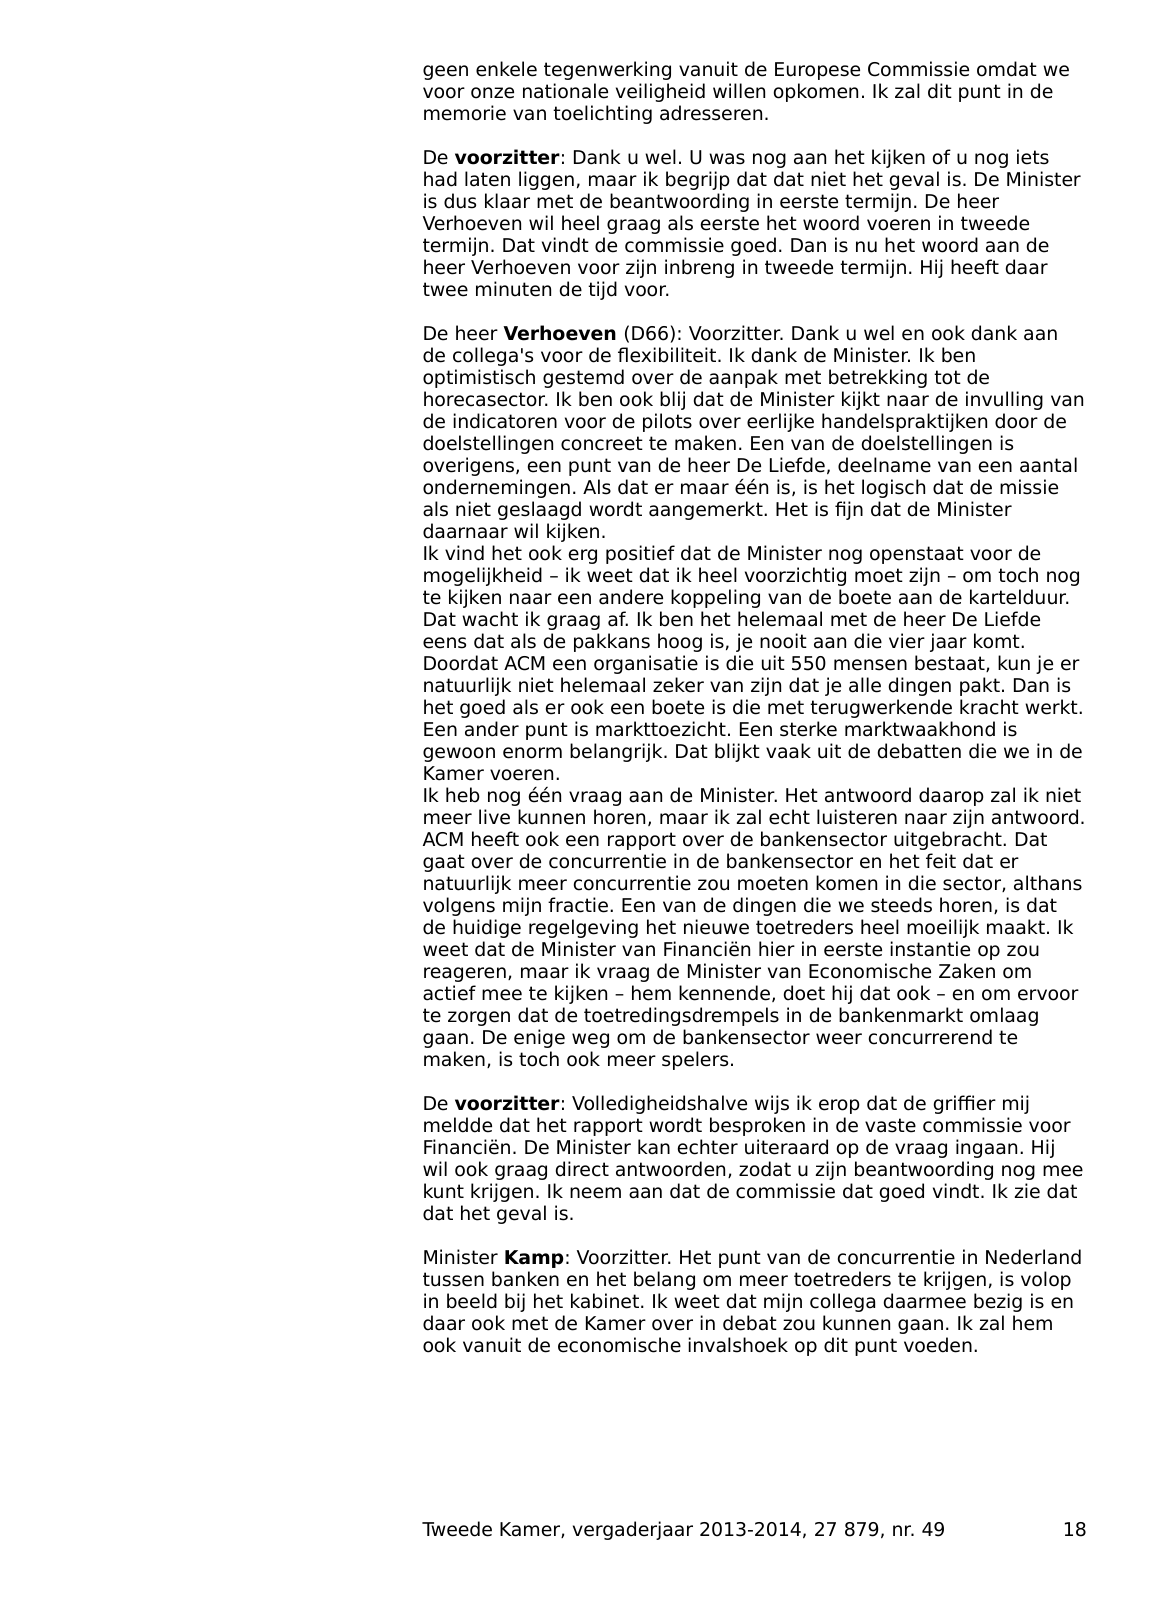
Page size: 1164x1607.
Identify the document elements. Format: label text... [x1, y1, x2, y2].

text geen enkele tegenwerking vanuit de Europese Commissie omdat we voor onze nationale veiligheid willen opkomen. Ik zal dit punt in de memorie van toelichting adresseren. [422, 59, 1087, 125]
text Ik vind het ook erg positief dat de Minister nog openstaat voor de mogelijkheid – ik weet dat ik heel voorzichtig moet zijn – om toch nog te kijken naar een andere koppeling van de boete aan de kartelduur. Dat wacht ik graag af. Ik ben het helemaal met de heer De Liefde eens dat als de pakkans hoog is, je nooit aan die vier jaar komt. Doordat ACM een organisatie is die uit 550 mensen bestaat, kun je er natuurlijk niet helemaal zeker van zijn dat je alle dingen pakt. Dan is het goed als er ook een boete is die met terugwerkende kracht werkt. Een ander punt is markttoezicht. Een sterke marktwaakhond is gewoon enorm belangrijk. Dat blijkt vaak uit de debatten die we in de Kamer voeren. [422, 543, 1087, 785]
text Minister Kamp: Voorzitter. Het punt van de concurrentie in Nederland tussen banken en het belang om meer toetreders te krijgen, is volop in beeld bij het kabinet. Ik weet dat mijn collega daarmee bezig is en daar ook met de Kamer over in debat zou kunnen gaan. Ik zal hem ook vanuit de economische invalshoek op dit punt voeden. [422, 1247, 1087, 1357]
text De voorzitter: Volledigheidshalve wijs ik erop dat de griffier mij meldde dat het rapport wordt besproken in de vaste commissie voor Financiën. De Minister kan echter uiteraard op de vraag ingaan. Hij wil ook graag direct antwoorden, zodat u zijn beantwoording nog mee kunt krijgen. Ik neem aan dat de commissie dat goed vindt. Ik zie dat dat het geval is. [422, 1093, 1087, 1224]
text Ik heb nog één vraag aan de Minister. Het antwoord daarop zal ik niet meer live kunnen horen, maar ik zal echt luisteren naar zijn antwoord. ACM heeft ook een rapport over de bankensector uitgebracht. Dat gaat over de concurrentie in de bankensector en het feit dat er natuurlijk meer concurrentie zou moeten komen in die sector, althans volgens mijn fractie. Een van de dingen die we steeds horen, is dat de huidige regelgeving het nieuwe toetreders heel moeilijk maakt. Ik weet dat de Minister van Financiën hier in eerste instantie op zou reageren, maar ik vraag de Minister van Economische Zaken om actief mee te kijken – hem kennende, doet hij dat ook – en om ervoor te zorgen dat de toetredingsdrempels in de bankenmarkt omlaag gaan. De enige weg om de bankensector weer concurrerend te maken, is toch ook meer spelers. [422, 785, 1087, 1071]
text De voorzitter: Dank u wel. U was nog aan het kijken of u nog iets had laten liggen, maar ik begrijp dat dat niet het geval is. De Minister is dus klaar met de beantwoording in eerste termijn. De heer Verhoeven wil heel graag als eerste het woord voeren in tweede termijn. Dat vindt de commissie goed. Dan is nu het woord aan de heer Verhoeven voor zijn inbreng in tweede termijn. Hij heeft daar twee minuten de tijd voor. [422, 147, 1087, 301]
text De heer Verhoeven (D66): Voorzitter. Dank u wel en ook dank aan de collega's voor de flexibiliteit. Ik dank de Minister. Ik ben optimistisch gestemd over de aanpak met betrekking tot de horecasector. Ik ben ook blij dat de Minister kijkt naar de invulling van de indicatoren voor de pilots over eerlijke handelspraktijken door de doelstellingen concreet te maken. Een van de doelstellingen is overigens, een punt van de heer De Liefde, deelname van een aantal ondernemingen. Als dat er maar één is, is het logisch dat de missie als niet geslaagd wordt aangemerkt. Het is fijn dat de Minister daarnaar wil kijken. [422, 323, 1087, 543]
